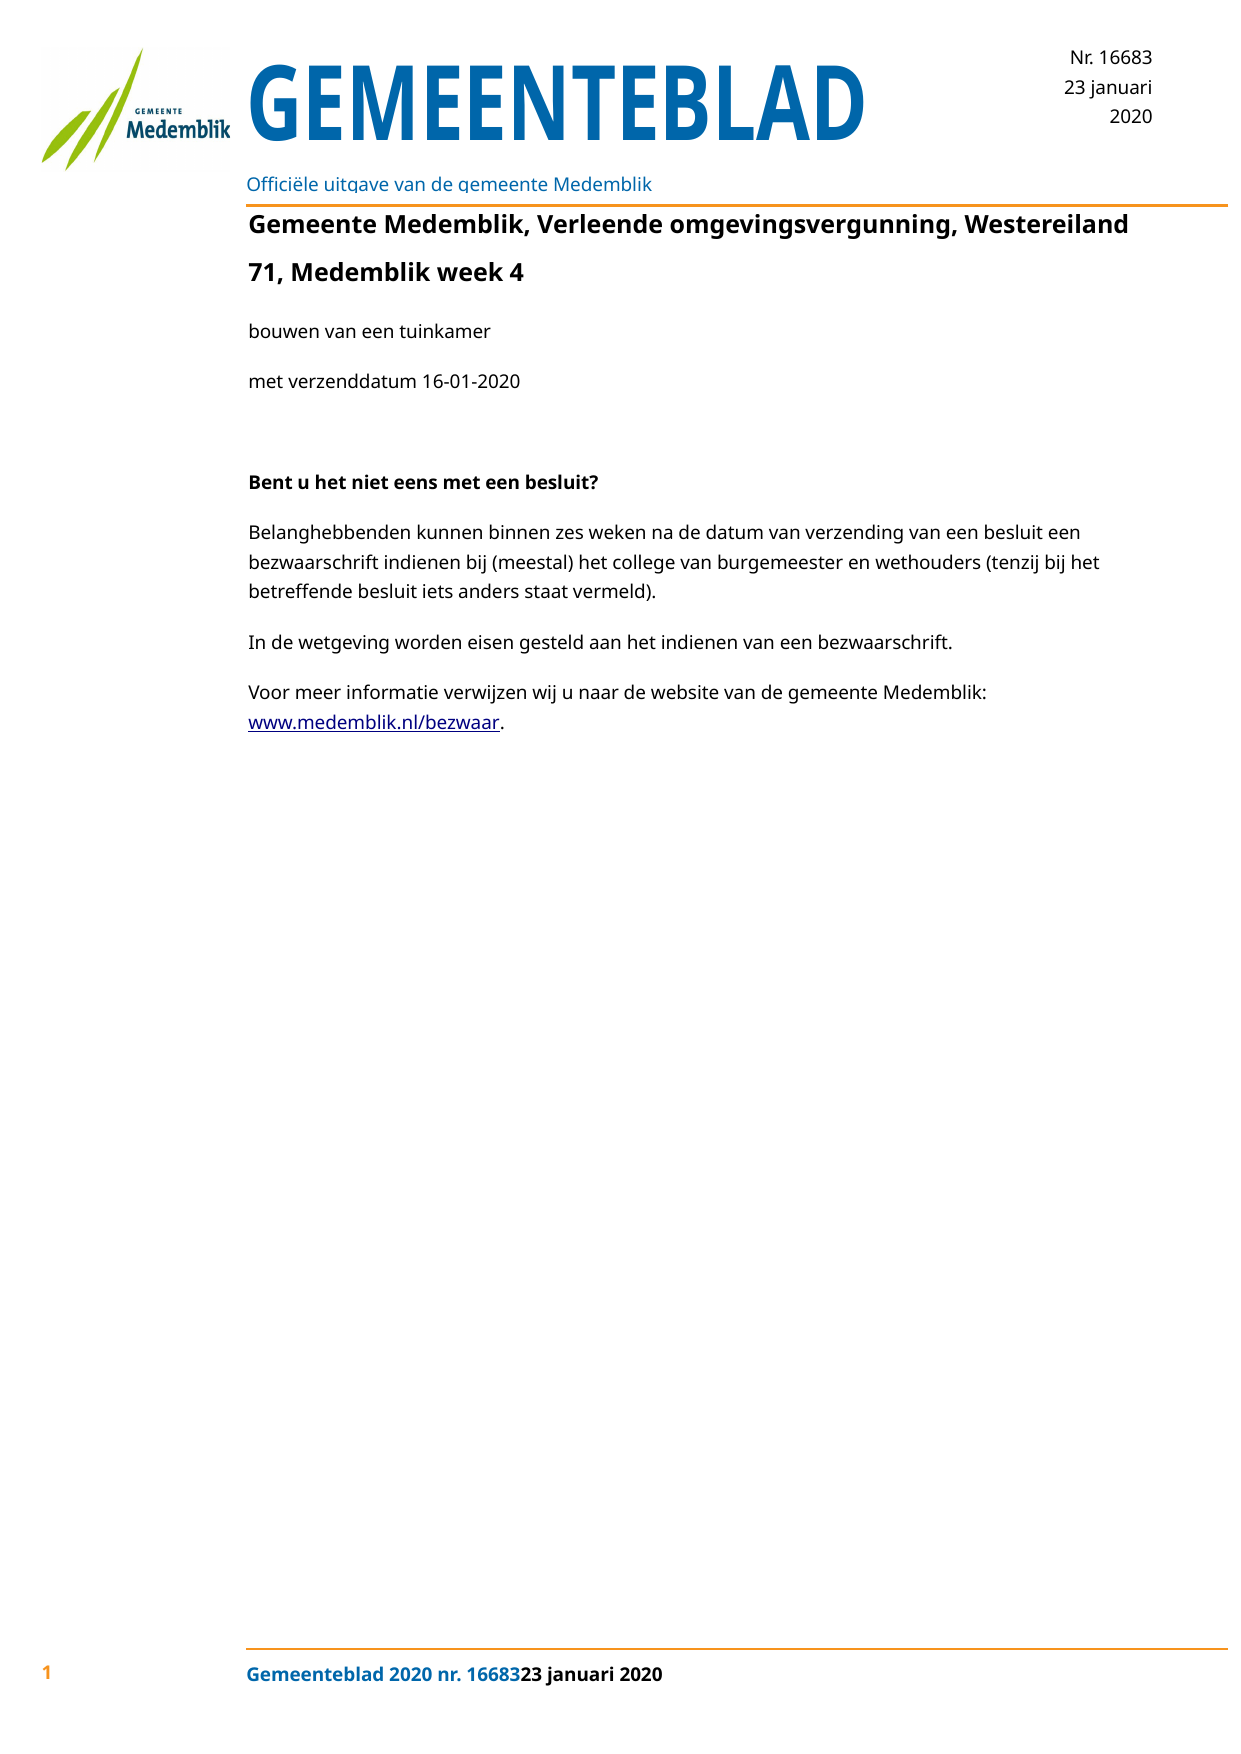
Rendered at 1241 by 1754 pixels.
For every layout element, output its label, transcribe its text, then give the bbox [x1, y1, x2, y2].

text bouwen van een tuinkamer [248, 318, 1152, 344]
picture [41, 47, 231, 172]
text In de wetgeving worden eisen gesteld aan het indienen van een bezwaarschrift. [248, 629, 1152, 655]
text Belanghebbenden kunnen binnen zes weken na de datum van verzending van een besluit een bezwaarschrift indienen bij (meestal) het college van burgemeester en wethouders (tenzij bij het betreffende besluit iets anders staat vermeld). [248, 519, 1152, 604]
text met verzenddatum 16-01-2020 [248, 368, 1152, 394]
text Voor meer informatie verwijzen wij u naar de website van de gemeente Medemblik: www.medemblik.nl/bezwaar. [248, 679, 1152, 735]
text Gemeente Medemblik, Verleende omgevingsvergunning, Westereiland 71, Medemblik week 4 [248, 207, 1152, 288]
text Bent u het niet eens met een besluit? [248, 469, 1152, 495]
